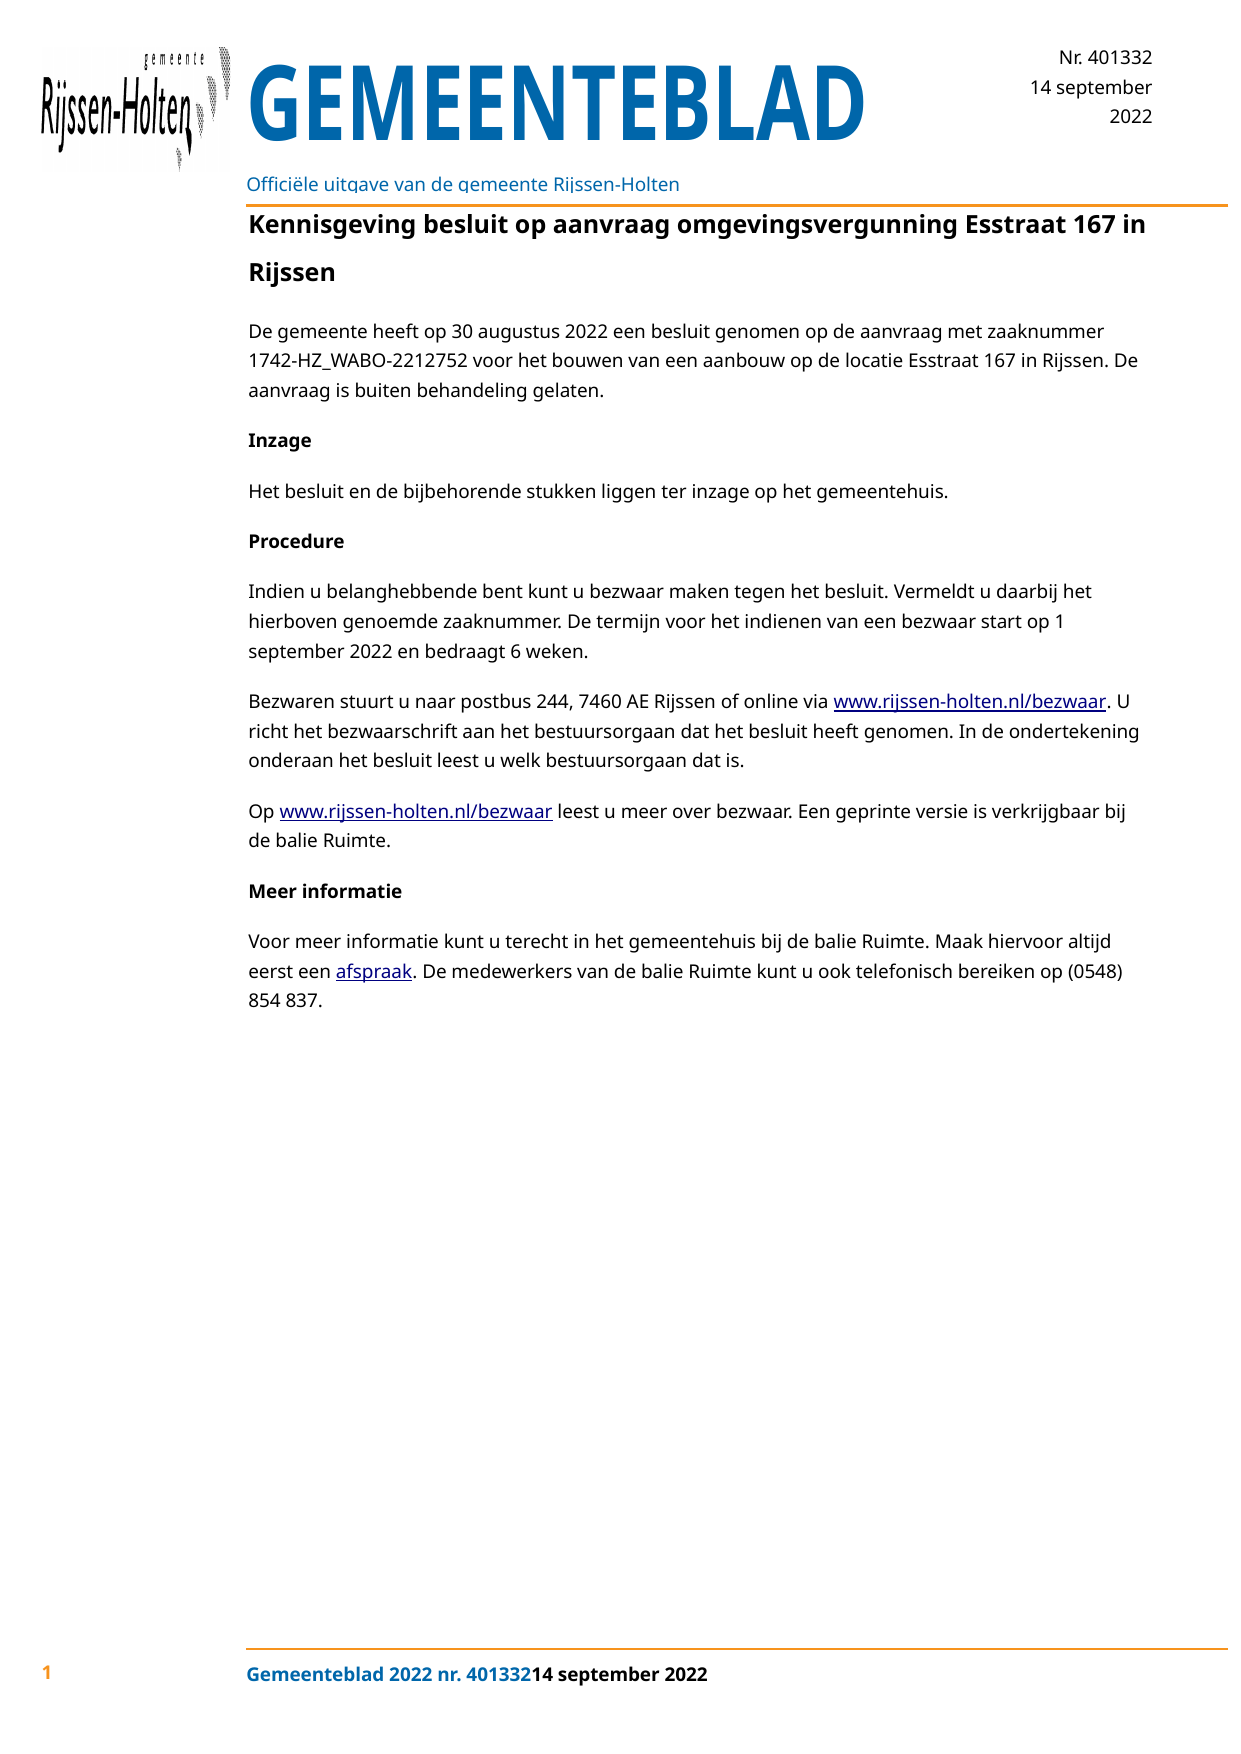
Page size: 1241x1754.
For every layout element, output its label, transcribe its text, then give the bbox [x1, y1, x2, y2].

text Procedure [248, 528, 1152, 554]
text Bezwaren stuurt u naar postbus 244, 7460 AE Rijssen of online via www.rijssen-holten.nl/bezwaar. U richt het bezwaarschrift aan het bestuursorgaan dat het besluit heeft genomen. In de ondertekening onderaan het besluit leest u welk bestuursorgaan dat is. [248, 688, 1152, 773]
text Inzage [248, 427, 1152, 453]
text Op www.rijssen-holten.nl/bezwaar leest u meer over bezwaar. Een geprinte versie is verkrijgbaar bij de balie Ruimte. [248, 798, 1152, 853]
text Voor meer informatie kunt u terecht in het gemeentehuis bij de balie Ruimte. Maak hiervoor altijd eerst een afspraak. De medewerkers van de balie Ruimte kunt u ook telefonisch bereiken op (0548) 854 837. [248, 928, 1152, 1013]
text De gemeente heeft op 30 augustus 2022 een besluit genomen op de aanvraag met zaaknummer 1742-HZ_WABO-2212752 voor het bouwen van een aanbouw op de locatie Esstraat 167 in Rijssen. De aanvraag is buiten behandeling gelaten. [248, 318, 1152, 403]
text Indien u belanghebbende bent kunt u bezwaar maken tegen het besluit. Vermeldt u daarbij het hierboven genoemde zaaknummer. De termijn voor het indienen van een bezwaar start op 1 september 2022 en bedraagt 6 weken. [248, 579, 1152, 664]
text Het besluit en de bijbehorende stukken liggen ter inzage op het gemeentehuis. [248, 478, 1152, 504]
text Meer informatie [248, 878, 1152, 904]
picture [41, 47, 231, 172]
text Kennisgeving besluit op aanvraag omgevingsvergunning Esstraat 167 in Rijssen [248, 207, 1152, 288]
